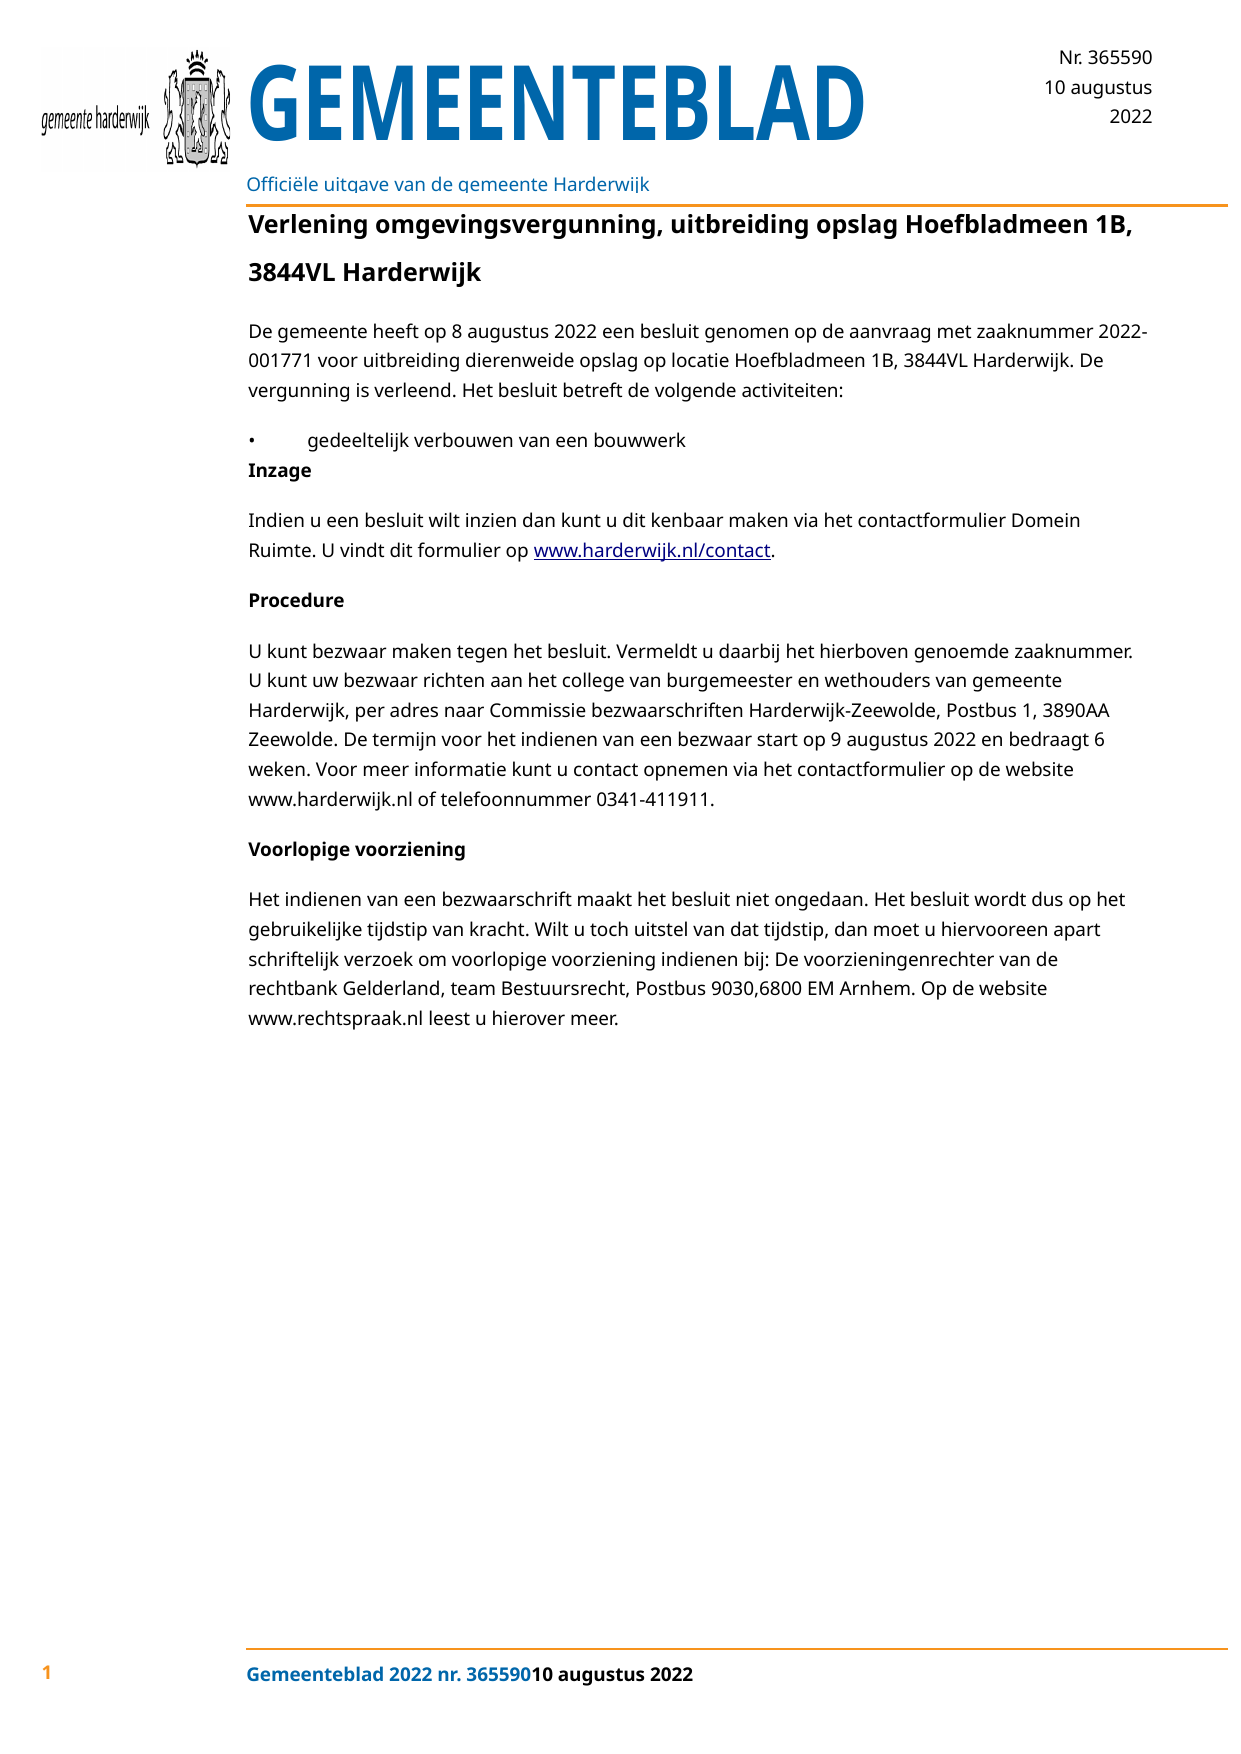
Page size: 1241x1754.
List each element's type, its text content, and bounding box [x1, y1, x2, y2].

text Procedure [248, 587, 1152, 613]
text Voorlopige voorziening [248, 836, 1152, 862]
picture [41, 47, 231, 172]
text Inzage [248, 457, 1152, 483]
list gedeeltelijk verbouwen van een bouwwerk [248, 427, 1152, 453]
text Verlening omgevingsvergunning, uitbreiding opslag Hoefbladmeen 1B, 3844VL Harderwijk [248, 207, 1152, 288]
text Indien u een besluit wilt inzien dan kunt u dit kenbaar maken via het contactformulier Domein Ruimte. U vindt dit formulier op www.harderwijk.nl/contact. [248, 507, 1152, 563]
text Het indienen van een bezwaarschrift maakt het besluit niet ongedaan. Het besluit wordt dus op het gebruikelijke tijdstip van kracht. Wilt u toch uitstel van dat tijdstip, dan moet u hiervooreen apart schriftelijk verzoek om voorlopige voorziening indienen bij: De voorzieningenrechter van de rechtbank Gelderland, team Bestuursrecht, Postbus 9030,6800 EM Arnhem. Op de website www.rechtspraak.nl leest u hierover meer. [248, 887, 1152, 1031]
text De gemeente heeft op 8 augustus 2022 een besluit genomen op de aanvraag met zaaknummer 2022-001771 voor uitbreiding dierenweide opslag op locatie Hoefbladmeen 1B, 3844VL Harderwijk. De vergunning is verleend. Het besluit betreft de volgende activiteiten: [248, 318, 1152, 403]
text U kunt bezwaar maken tegen het besluit. Vermeldt u daarbij het hierboven genoemde zaaknummer. U kunt uw bezwaar richten aan het college van burgemeester en wethouders van gemeente Harderwijk, per adres naar Commissie bezwaarschriften Harderwijk-Zeewolde, Postbus 1, 3890AA Zeewolde. De termijn voor het indienen van een bezwaar start op 9 augustus 2022 en bedraagt 6 weken. Voor meer informatie kunt u contact opnemen via het contactformulier op de website www.harderwijk.nl of telefoonnummer 0341-411911. [248, 638, 1152, 812]
